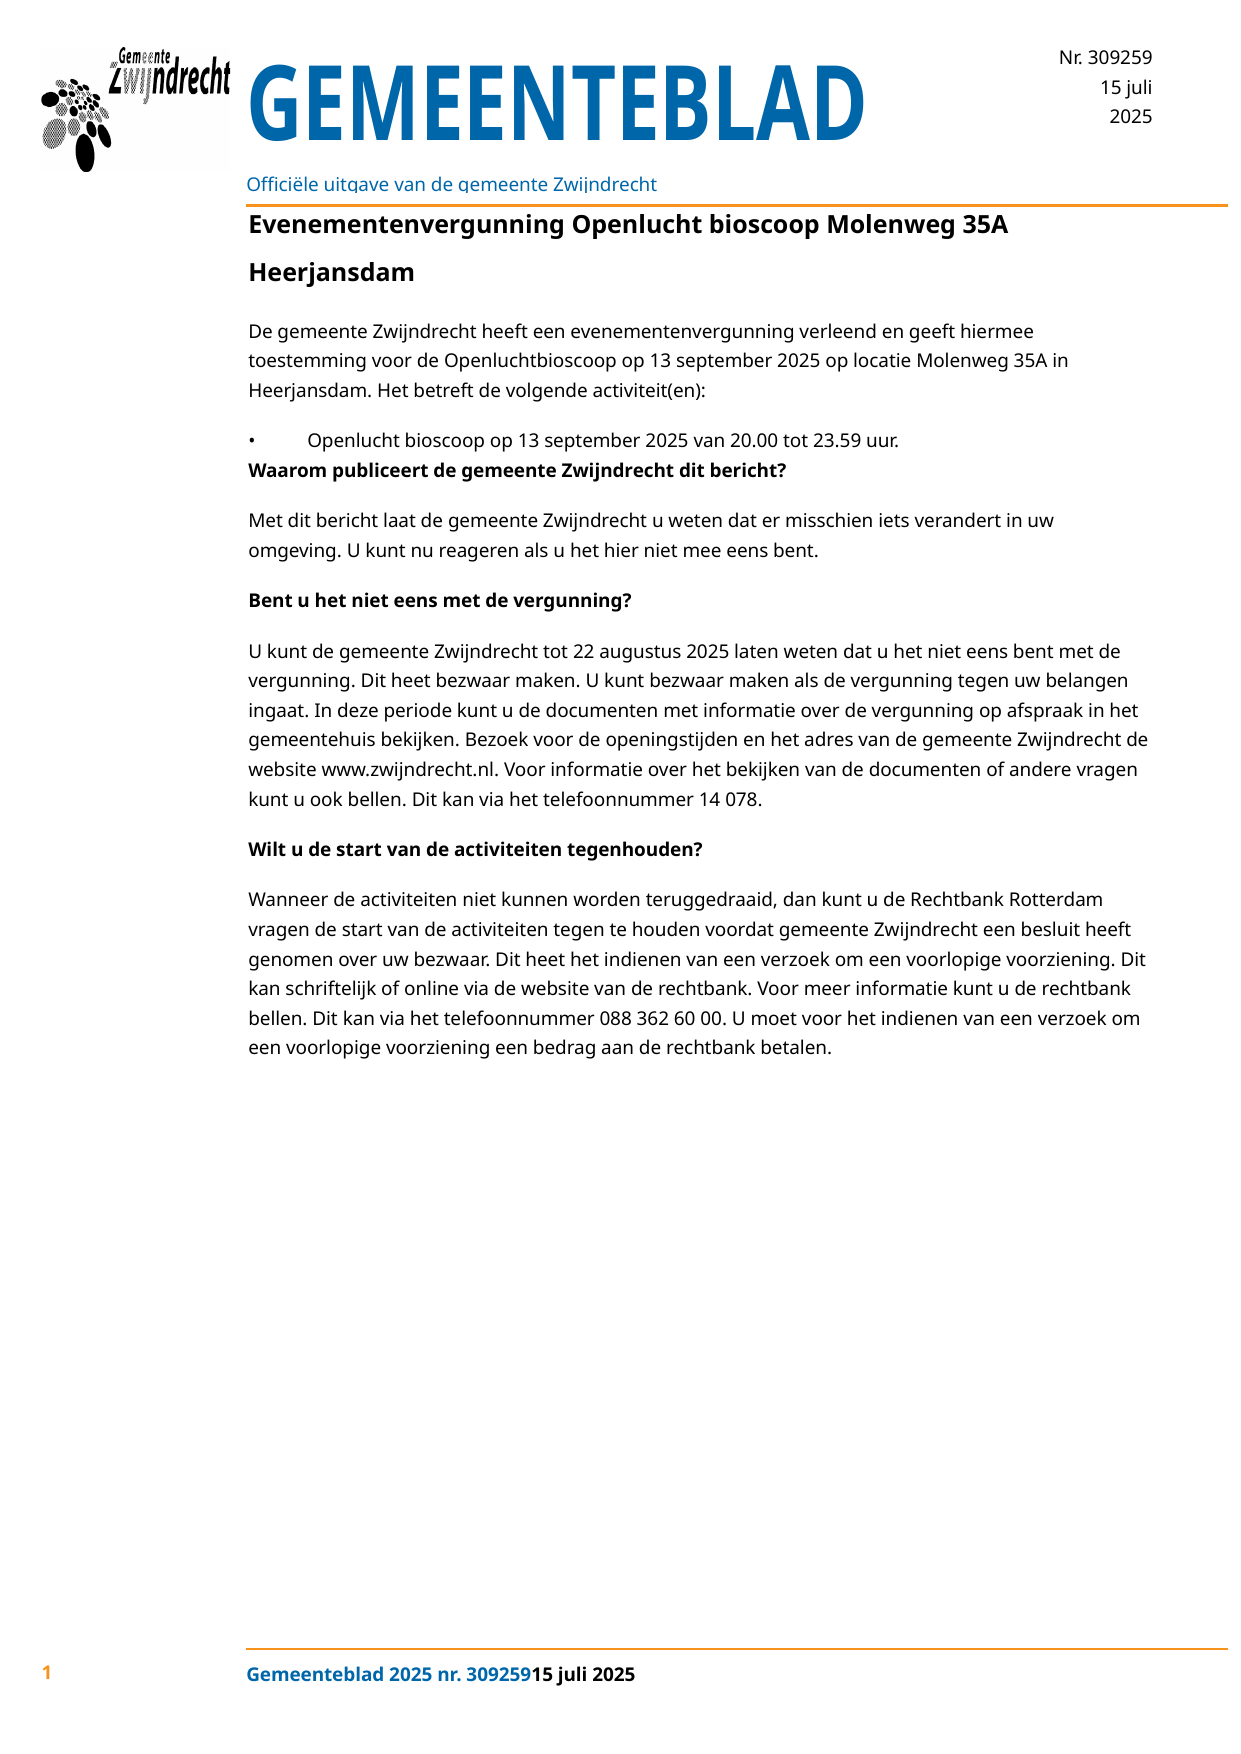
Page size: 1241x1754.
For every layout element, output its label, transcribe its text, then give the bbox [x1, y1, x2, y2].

text Wilt u de start van de activiteiten tegenhouden? [248, 836, 1152, 862]
text Met dit bericht laat de gemeente Zwijndrecht u weten dat er misschien iets verandert in uw omgeving. U kunt nu reageren als u het hier niet mee eens bent. [248, 507, 1152, 563]
text De gemeente Zwijndrecht heeft een evenementenvergunning verleend en geeft hiermee toestemming voor de Openluchtbioscoop op 13 september 2025 op locatie Molenweg 35A in Heerjansdam. Het betreft de volgende activiteit(en): [248, 318, 1152, 403]
text Evenementenvergunning Openlucht bioscoop Molenweg 35A Heerjansdam [248, 207, 1152, 288]
text Waarom publiceert de gemeente Zwijndrecht dit bericht? [248, 457, 1152, 483]
list Openlucht bioscoop op 13 september 2025 van 20.00 tot 23.59 uur. [248, 427, 1152, 453]
picture [41, 47, 231, 172]
text U kunt de gemeente Zwijndrecht tot 22 augustus 2025 laten weten dat u het niet eens bent met de vergunning. Dit heet bezwaar maken. U kunt bezwaar maken als de vergunning tegen uw belangen ingaat. In deze periode kunt u de documenten met informatie over de vergunning op afspraak in het gemeentehuis bekijken. Bezoek voor de openingstijden en het adres van de gemeente Zwijndrecht de website www.zwijndrecht.nl. Voor informatie over het bekijken van de documenten of andere vragen kunt u ook bellen. Dit kan via het telefoonnummer 14 078. [248, 638, 1152, 812]
text Wanneer de activiteiten niet kunnen worden teruggedraaid, dan kunt u de Rechtbank Rotterdam vragen de start van de activiteiten tegen te houden voordat gemeente Zwijndrecht een besluit heeft genomen over uw bezwaar. Dit heet het indienen van een verzoek om een voorlopige voorziening. Dit kan schriftelijk of online via de website van de rechtbank. Voor meer informatie kunt u de rechtbank bellen. Dit kan via het telefoonnummer 088 362 60 00. U moet voor het indienen van een verzoek om een voorlopige voorziening een bedrag aan de rechtbank betalen. [248, 887, 1152, 1060]
text Bent u het niet eens met de vergunning? [248, 587, 1152, 613]
